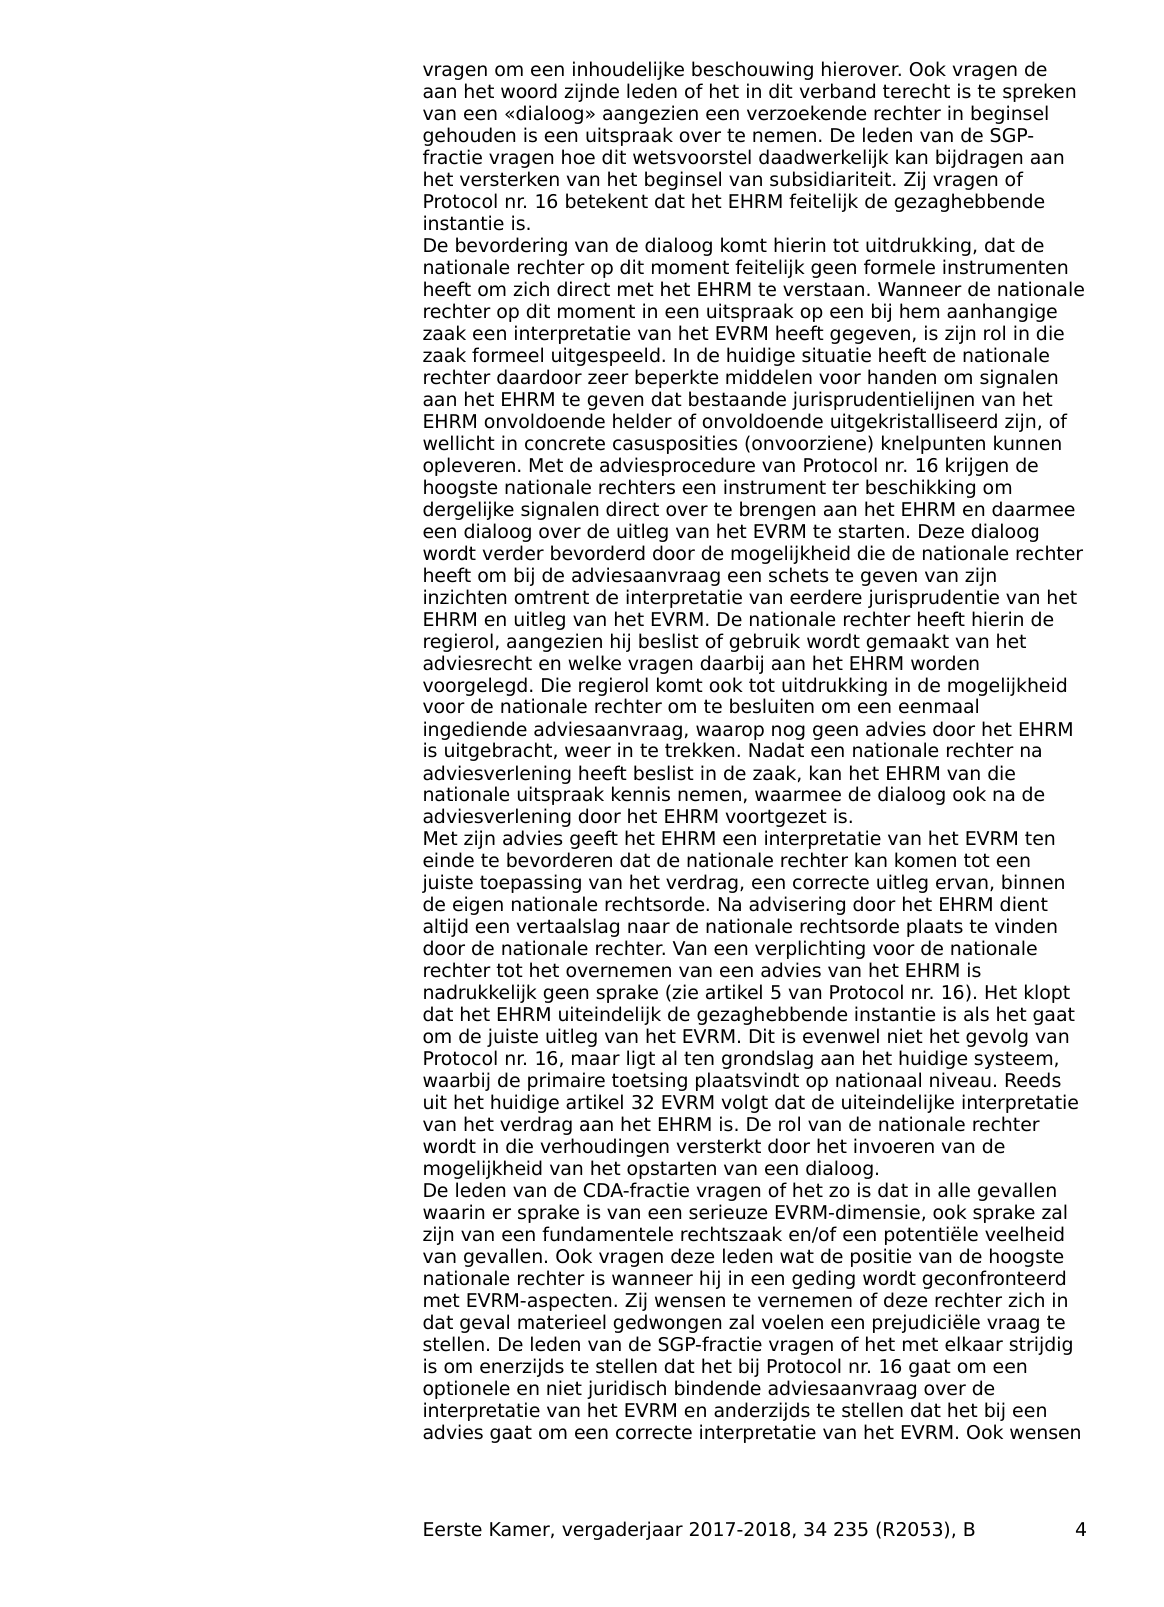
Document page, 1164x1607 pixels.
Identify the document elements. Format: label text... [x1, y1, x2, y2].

text De leden van de CDA-fractie vragen of het zo is dat in alle gevallen waarin er sprake is van een serieuze EVRM-dimensie, ook sprake zal zijn van een fundamentele rechtszaak en/of een potentiële veelheid van gevallen. Ook vragen deze leden wat de positie van de hoogste nationale rechter is wanneer hij in een geding wordt geconfronteerd met EVRM-aspecten. Zij wensen te vernemen of deze rechter zich in dat geval materieel gedwongen zal voelen een prejudiciële vraag te stellen. De leden van de SGP-fractie vragen of het met elkaar strijdig is om enerzijds te stellen dat het bij Protocol nr. 16 gaat om een optionele en niet juridisch bindende adviesaanvraag over de interpretatie van het EVRM en anderzijds te stellen dat het bij een advies gaat om een correcte interpretatie van het EVRM. Ook wensen [422, 1180, 1087, 1444]
text vragen om een inhoudelijke beschouwing hierover. Ook vragen de aan het woord zijnde leden of het in dit verband terecht is te spreken van een «dialoog» aangezien een verzoekende rechter in beginsel gehouden is een uitspraak over te nemen. De leden van de SGP-fractie vragen hoe dit wetsvoorstel daadwerkelijk kan bijdragen aan het versterken van het beginsel van subsidiariteit. Zij vragen of Protocol nr. 16 betekent dat het EHRM feitelijk de gezaghebbende instantie is. [422, 59, 1087, 235]
text De bevordering van de dialoog komt hierin tot uitdrukking, dat de nationale rechter op dit moment feitelijk geen formele instrumenten heeft om zich direct met het EHRM te verstaan. Wanneer de nationale rechter op dit moment in een uitspraak op een bij hem aanhangige zaak een interpretatie van het EVRM heeft gegeven, is zijn rol in die zaak formeel uitgespeeld. In de huidige situatie heeft de nationale rechter daardoor zeer beperkte middelen voor handen om signalen aan het EHRM te geven dat bestaande jurisprudentielijnen van het EHRM onvoldoende helder of onvoldoende uitgekristalliseerd zijn, of wellicht in concrete casusposities (onvoorziene) knelpunten kunnen opleveren. Met de adviesprocedure van Protocol nr. 16 krijgen de hoogste nationale rechters een instrument ter beschikking om dergelijke signalen direct over te brengen aan het EHRM en daarmee een dialoog over de uitleg van het EVRM te starten. Deze dialoog wordt verder bevorderd door de mogelijkheid die de nationale rechter heeft om bij de adviesaanvraag een schets te geven van zijn inzichten omtrent de interpretatie van eerdere jurisprudentie van het EHRM en uitleg van het EVRM. De nationale rechter heeft hierin de regierol, aangezien hij beslist of gebruik wordt gemaakt van het adviesrecht en welke vragen daarbij aan het EHRM worden voorgelegd. Die regierol komt ook tot uitdrukking in de mogelijkheid voor de nationale rechter om te besluiten om een eenmaal ingediende adviesaanvraag, waarop nog geen advies door het EHRM is uitgebracht, weer in te trekken. Nadat een nationale rechter na adviesverlening heeft beslist in de zaak, kan het EHRM van die nationale uitspraak kennis nemen, waarmee de dialoog ook na de adviesverlening door het EHRM voortgezet is. [422, 235, 1087, 828]
text Met zijn advies geeft het EHRM een interpretatie van het EVRM ten einde te bevorderen dat de nationale rechter kan komen tot een juiste toepassing van het verdrag, een correcte uitleg ervan, binnen de eigen nationale rechtsorde. Na advisering door het EHRM dient altijd een vertaalslag naar de nationale rechtsorde plaats te vinden door de nationale rechter. Van een verplichting voor de nationale rechter tot het overnemen van een advies van het EHRM is nadrukkelijk geen sprake (zie artikel 5 van Protocol nr. 16). Het klopt dat het EHRM uiteindelijk de gezaghebbende instantie is als het gaat om de juiste uitleg van het EVRM. Dit is evenwel niet het gevolg van Protocol nr. 16, maar ligt al ten grondslag aan het huidige systeem, waarbij de primaire toetsing plaatsvindt op nationaal niveau. Reeds uit het huidige artikel 32 EVRM volgt dat de uiteindelijke interpretatie van het verdrag aan het EHRM is. De rol van de nationale rechter wordt in die verhoudingen versterkt door het invoeren van de mogelijkheid van het opstarten van een dialoog. [422, 828, 1087, 1180]
